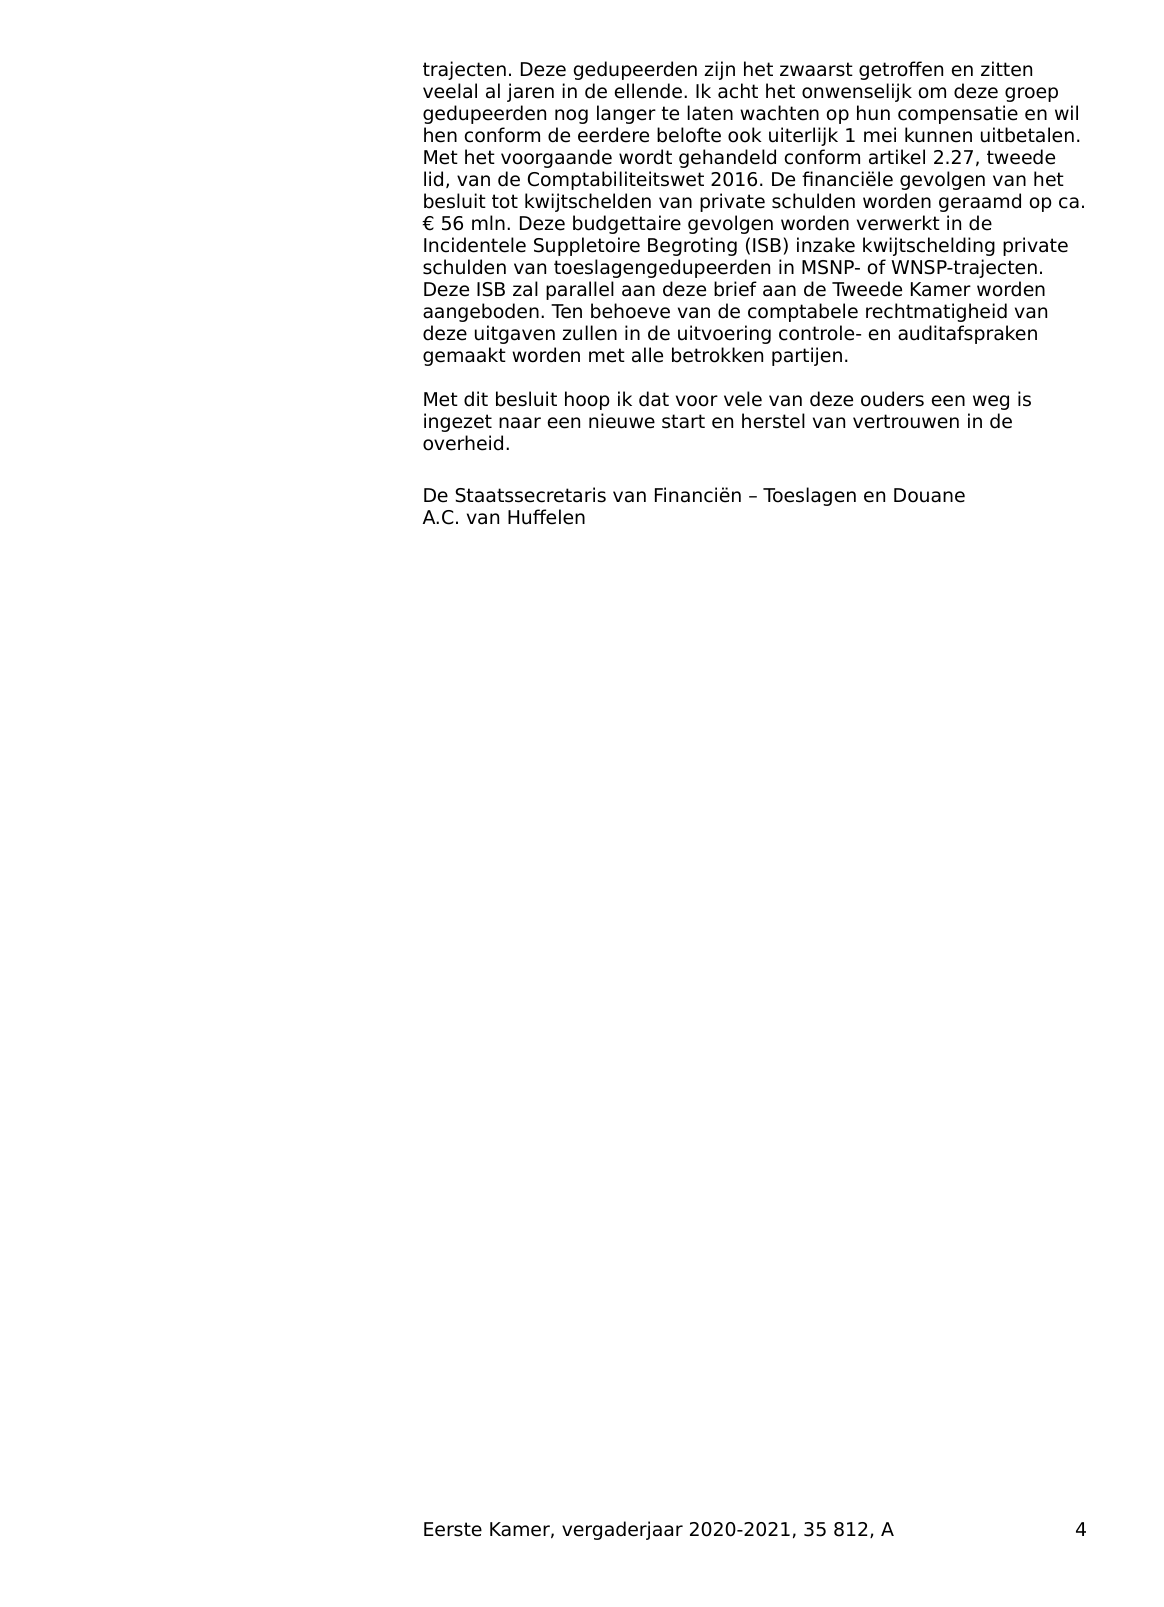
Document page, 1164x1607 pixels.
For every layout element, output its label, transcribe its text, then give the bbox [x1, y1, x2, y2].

text trajecten. Deze gedupeerden zijn het zwaarst getroffen en zitten veelal al jaren in de ellende. Ik acht het onwenselijk om deze groep gedupeerden nog langer te laten wachten op hun compensatie en wil hen conform de eerdere belofte ook uiterlijk 1 mei kunnen uitbetalen. Met het voorgaande wordt gehandeld conform artikel 2.27, tweede lid, van de Comptabiliteitswet 2016. De financiële gevolgen van het besluit tot kwijtschelden van private schulden worden geraamd op ca. € 56 mln. Deze budgettaire gevolgen worden verwerkt in de Incidentele Suppletoire Begroting (ISB) inzake kwijtschelding private schulden van toeslagengedupeerden in MSNP- of WNSP-trajecten. Deze ISB zal parallel aan deze brief aan de Tweede Kamer worden aangeboden. Ten behoeve van de comptabele rechtmatigheid van deze uitgaven zullen in de uitvoering controle- en auditafspraken gemaakt worden met alle betrokken partijen. [422, 59, 1087, 367]
text Met dit besluit hoop ik dat voor vele van deze ouders een weg is ingezet naar een nieuwe start en herstel van vertrouwen in de overheid. [422, 389, 1087, 455]
text De Staatssecretaris van Financiën – Toeslagen en Douane A.C. van Huffelen [422, 485, 1087, 529]
